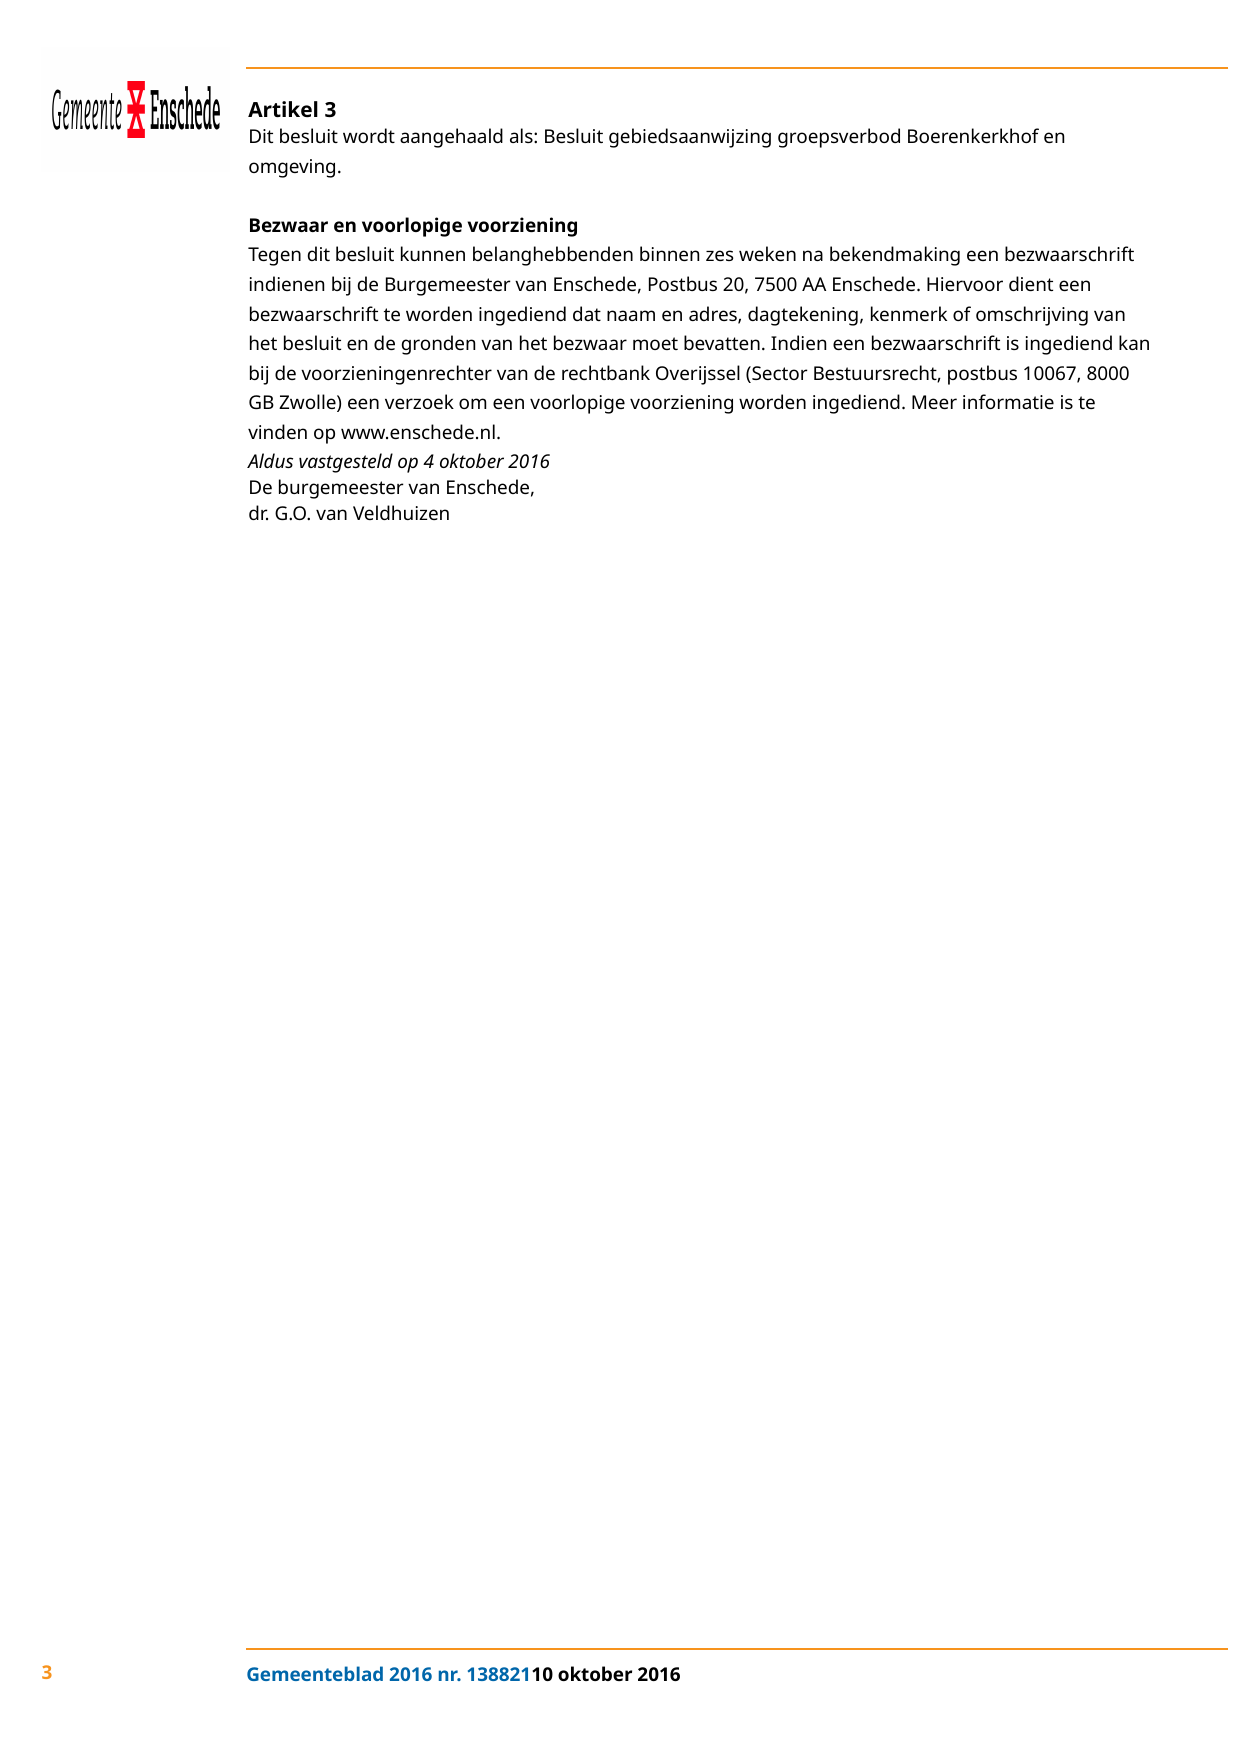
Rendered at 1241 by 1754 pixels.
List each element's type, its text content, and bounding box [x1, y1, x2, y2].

text Artikel 3 [248, 95, 1152, 123]
text Bezwaar en voorlopige voorziening [248, 212, 1152, 238]
text Dit besluit wordt aangehaald als: Besluit gebiedsaanwijzing groepsverbod Boerenkerkhof en omgeving. [248, 123, 1152, 178]
text De burgemeester van Enschede, [248, 474, 1152, 500]
text Aldus vastgesteld op 4 oktober 2016 [248, 449, 1152, 474]
text dr. G.O. van Veldhuizen [248, 500, 1152, 526]
text Tegen dit besluit kunnen belanghebbenden binnen zes weken na bekendmaking een bezwaarschrift indienen bij de Burgemeester van Enschede, Postbus 20, 7500 AA Enschede. Hiervoor dient een bezwaarschrift te worden ingediend dat naam en adres, dagtekening, kenmerk of omschrijving van het besluit en de gronden van het bezwaar moet bevatten. Indien een bezwaarschrift is ingediend kan bij de voorzieningenrechter van de rechtbank Overijssel (Sector Bestuursrecht, postbus 10067, 8000 GB Zwolle) een verzoek om een voorlopige voorziening worden ingediend. Meer informatie is te vinden op www.enschede.nl. [248, 242, 1152, 445]
picture [41, 47, 231, 172]
